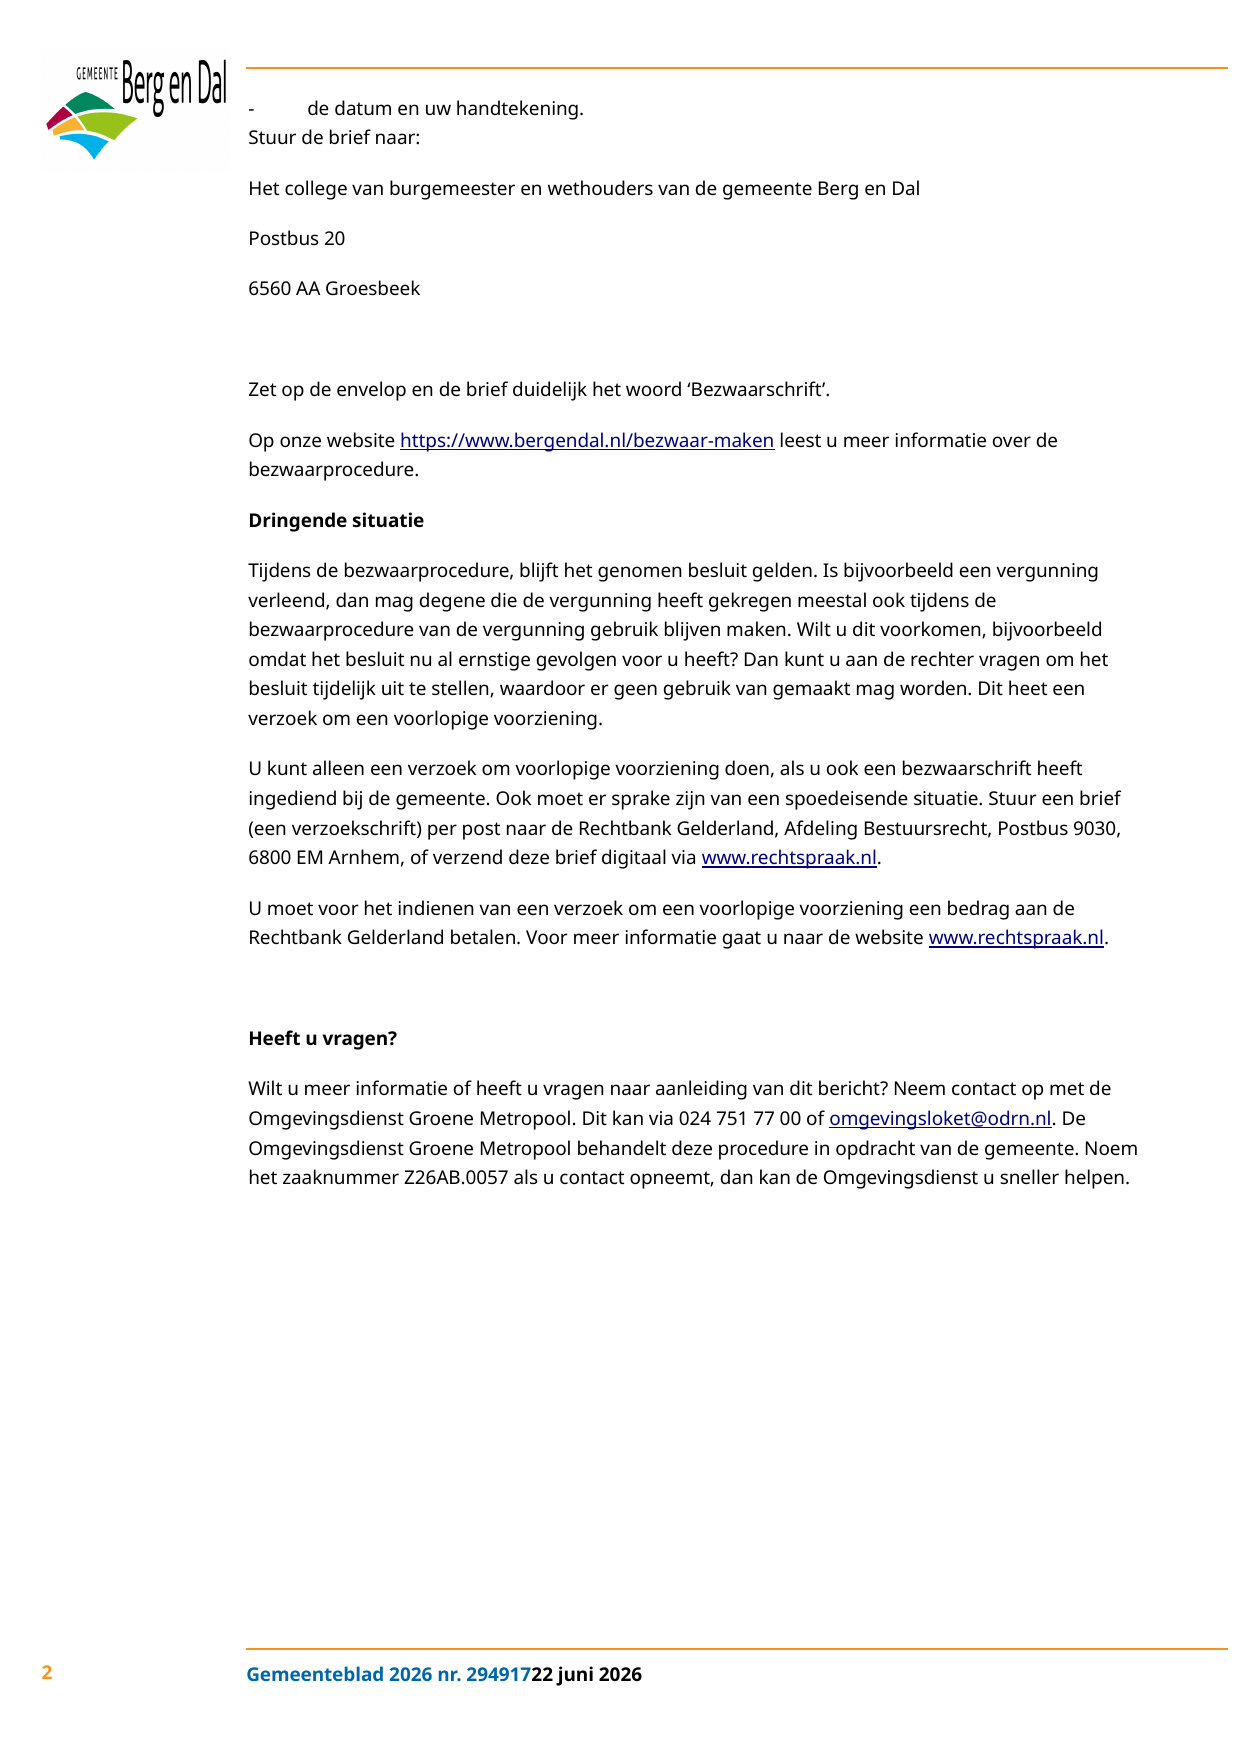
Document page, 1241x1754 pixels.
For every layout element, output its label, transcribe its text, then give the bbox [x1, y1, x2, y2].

text Tijdens de bezwaarprocedure, blijft het genomen besluit gelden. Is bijvoorbeeld een vergunning verleend, dan mag degene die de vergunning heeft gekregen meestal ook tijdens de bezwaarprocedure van de vergunning gebruik blijven maken. Wilt u dit voorkomen, bijvoorbeeld omdat het besluit nu al ernstige gevolgen voor u heeft? Dan kunt u aan de rechter vragen om het besluit tijdelijk uit te stellen, waardoor er geen gebruik van gemaakt mag worden. Dit heet een verzoek om een voorlopige voorziening. [248, 557, 1152, 731]
text Wilt u meer informatie of heeft u vragen naar aanleiding van dit bericht? Neem contact op met de Omgevingsdienst Groene Metropool. Dit kan via 024 751 77 00 of omgevingsloket@odrn.nl. De Omgevingsdienst Groene Metropool behandelt deze procedure in opdracht van de gemeente. Noem het zaaknummer Z26AB.0057 als u contact opneemt, dan kan de Omgevingsdienst u sneller helpen. [248, 1076, 1152, 1190]
text U kunt alleen een verzoek om voorlopige voorziening doen, als u ook een bezwaarschrift heeft ingediend bij de gemeente. Ook moet er sprake zijn van een spoedeisende situatie. Stuur een brief (een verzoekschrift) per post naar de Rechtbank Gelderland, Afdeling Bestuursrecht, Postbus 9030, 6800 EM Arnhem, of verzend deze brief digitaal via www.rechtspraak.nl. [248, 756, 1152, 870]
text Postbus 20 [248, 225, 1152, 251]
text U moet voor het indienen van een verzoek om een voorlopige voorziening een bedrag aan de Rechtbank Gelderland betalen. Voor meer informatie gaat u naar de website www.rechtspraak.nl. [248, 895, 1152, 950]
text Het college van burgemeester en wethouders van de gemeente Berg en Dal [248, 175, 1152, 201]
text Zet op de envelop en de brief duidelijk het woord ‘Bezwaarschrift’. [248, 376, 1152, 402]
text Op onze website https://www.bergendal.nl/bezwaar-maken leest u meer informatie over de bezwaarprocedure. [248, 427, 1152, 482]
text Heeft u vragen? [248, 1025, 1152, 1051]
text Dringende situatie [248, 507, 1152, 533]
picture [41, 47, 231, 172]
text Stuur de brief naar: [248, 124, 1152, 150]
list de datum en uw handtekening. [248, 95, 1152, 121]
text 6560 AA Groesbeek [248, 276, 1152, 301]
